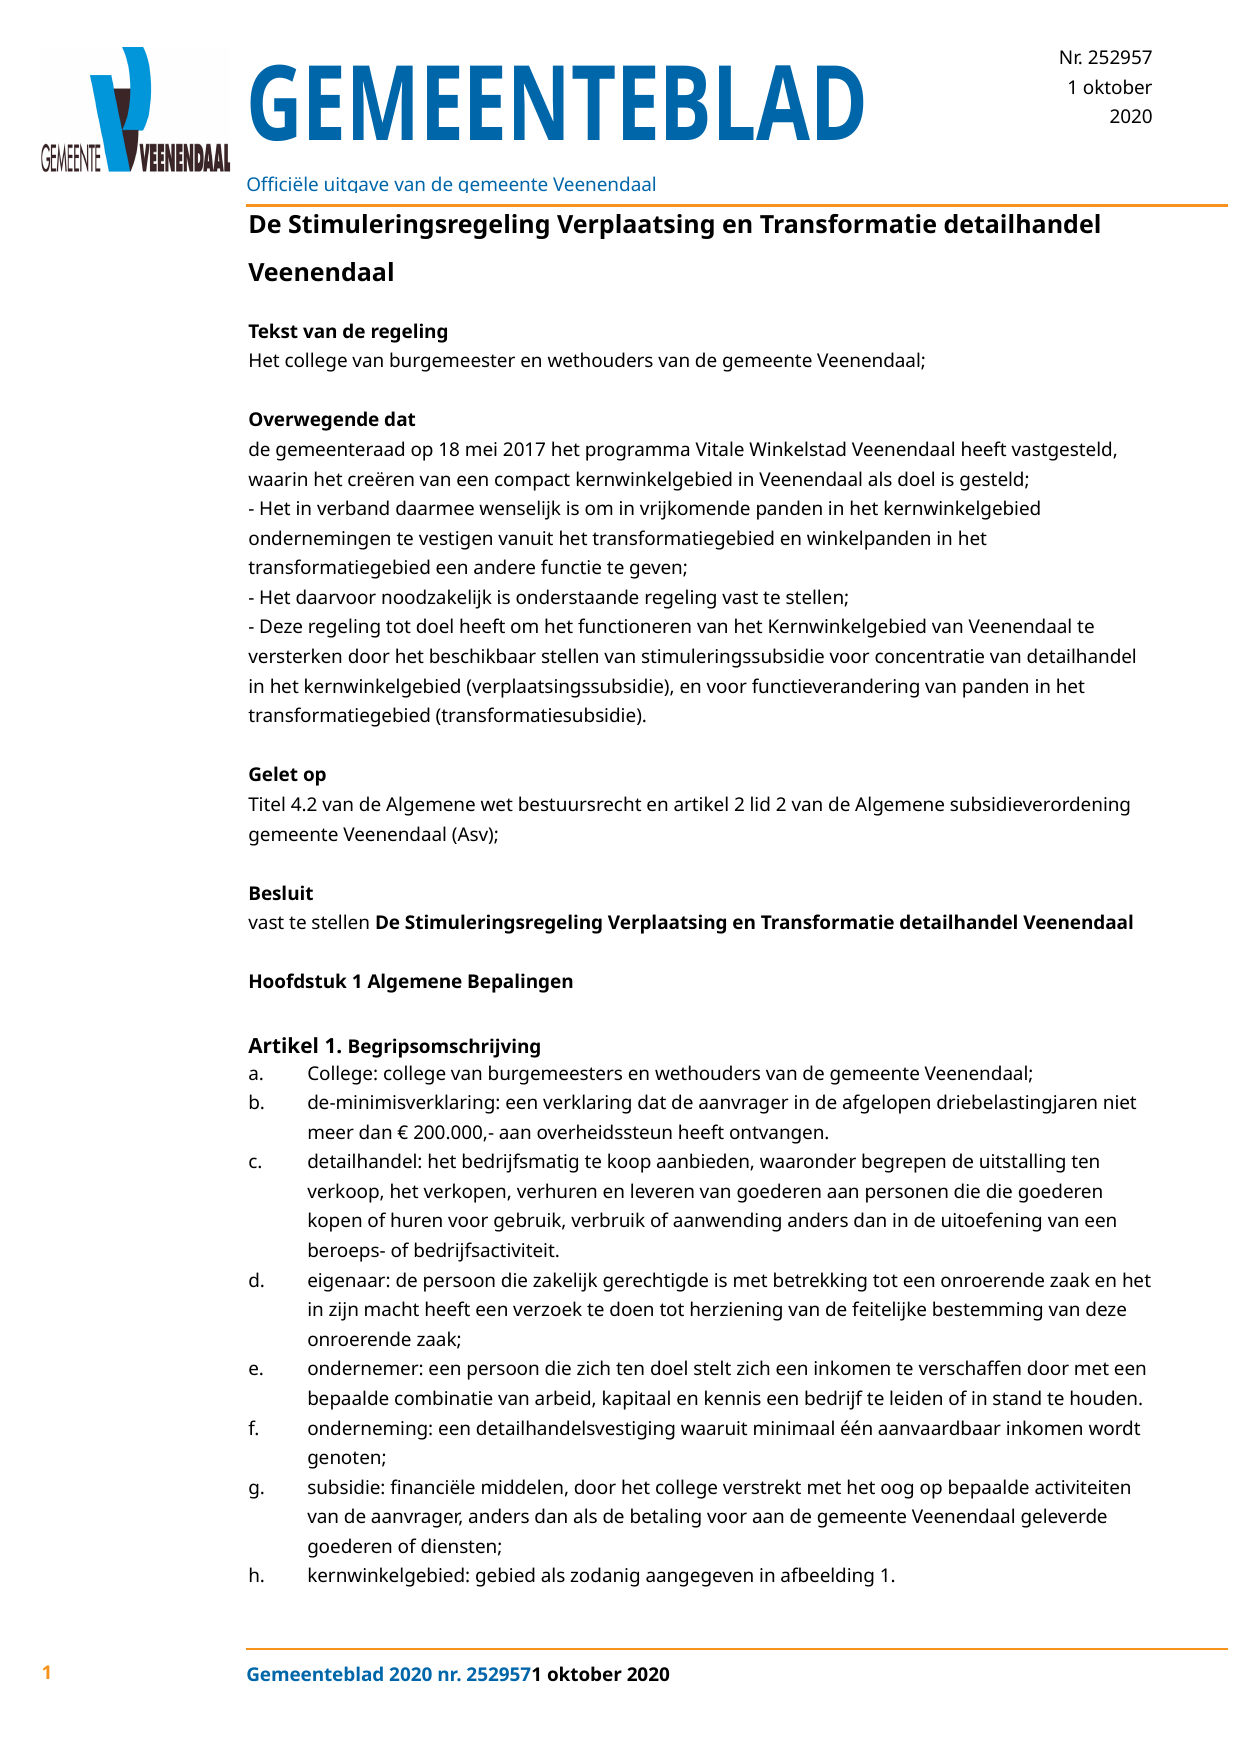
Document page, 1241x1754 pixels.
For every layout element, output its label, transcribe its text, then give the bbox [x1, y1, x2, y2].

list ondernemer: een persoon die zich ten doel stelt zich een inkomen te verschaffen door met een bepaalde combinatie van arbeid, kapitaal en kennis een bedrijf te leiden of in stand te houden. [248, 1356, 1152, 1411]
text Tekst van de regeling [248, 318, 1152, 344]
text Besluit [248, 880, 1152, 906]
text Het college van burgemeester en wethouders van de gemeente Veenendaal; [248, 347, 1152, 373]
list de-minimisverklaring: een verklaring dat de aanvrager in de afgelopen driebelastingjaren niet meer dan € 200.000,- aan overheidssteun heeft ontvangen. [248, 1089, 1152, 1145]
text vast te stellen De Stimuleringsregeling Verplaatsing en Transformatie detailhandel Veenendaal [248, 909, 1152, 935]
text - Het in verband daarmee wenselijk is om in vrijkomende panden in het kernwinkelgebied ondernemingen te vestigen vanuit het transformatiegebied en winkelpanden in het transformatiegebied een andere functie te geven; [248, 495, 1152, 580]
picture [123, 47, 231, 172]
list detailhandel: het bedrijfsmatig te koop aanbieden, waaronder begrepen de uitstalling ten verkoop, het verkopen, verhuren en leveren van goederen aan personen die die goederen kopen of huren voor gebruik, verbruik of aanwending anders dan in de uitoefening van een beroeps- of bedrijfsactiviteit. [248, 1148, 1152, 1263]
text Gelet op [248, 762, 1152, 787]
list College: college van burgemeesters en wethouders van de gemeente Veenendaal; [248, 1060, 1152, 1086]
list onderneming: een detailhandelsvestiging waaruit minimaal één aanvaardbaar inkomen wordt genoten; [248, 1415, 1152, 1470]
text - Het daarvoor noodzakelijk is onderstaande regeling vast te stellen; [248, 584, 1152, 610]
picture [41, 47, 130, 172]
text - Deze regeling tot doel heeft om het functioneren van het Kernwinkelgebied van Veenendaal te versterken door het beschikbaar stellen van stimuleringssubsidie voor concentratie van detailhandel in het kernwinkelgebied (verplaatsingssubsidie), en voor functieverandering van panden in het transformatiegebied (transformatiesubsidie). [248, 614, 1152, 728]
text De Stimuleringsregeling Verplaatsing en Transformatie detailhandel Veenendaal [248, 207, 1152, 288]
list kernwinkelgebied: gebied als zodanig aangegeven in afbeelding 1. [248, 1563, 1152, 1588]
text Overwegende dat [248, 407, 1152, 432]
text Hoofdstuk 1 Algemene Bepalingen [248, 969, 1152, 994]
list eigenaar: de persoon die zakelijk gerechtigde is met betrekking tot een onroerende zaak en het in zijn macht heeft een verzoek te doen tot herziening van de feitelijke bestemming van deze onroerende zaak; [248, 1267, 1152, 1352]
text Artikel 1. Begripsomschrijving [248, 1031, 1152, 1060]
text Titel 4.2 van de Algemene wet bestuursrecht en artikel 2 lid 2 van de Algemene subsidieverordening gemeente Veenendaal (Asv); [248, 791, 1152, 847]
text de gemeenteraad op 18 mei 2017 het programma Vitale Winkelstad Veenendaal heeft vastgesteld, waarin het creëren van een compact kernwinkelgebied in Veenendaal als doel is gesteld; [248, 436, 1152, 492]
list subsidie: financiële middelen, door het college verstrekt met het oog op bepaalde activiteiten van de aanvrager, anders dan als de betaling voor aan de gemeente Veenendaal geleverde goederen of diensten; [248, 1474, 1152, 1559]
